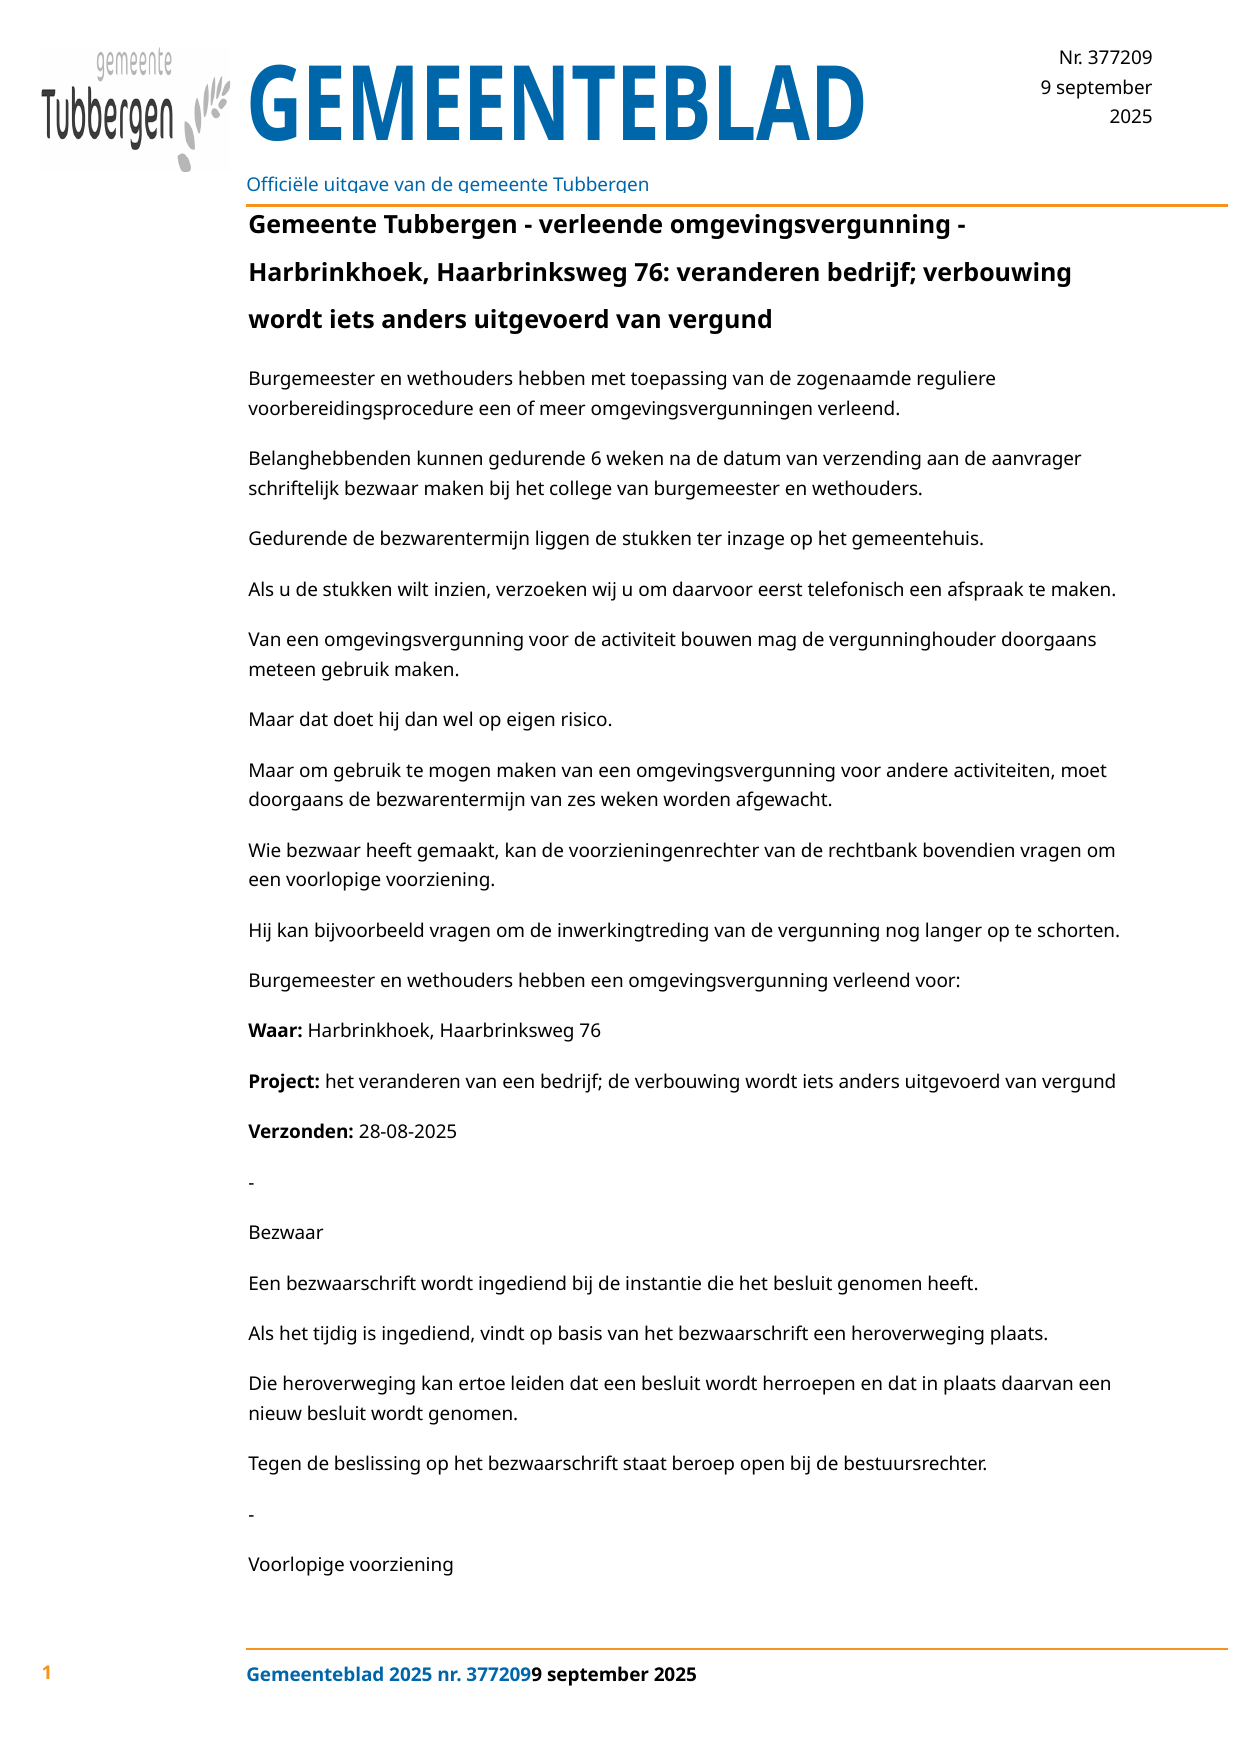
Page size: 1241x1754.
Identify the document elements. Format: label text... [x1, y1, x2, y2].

text Voorlopige voorziening [248, 1551, 1152, 1577]
text - [248, 1501, 1152, 1527]
picture [41, 47, 231, 172]
text Een bezwaarschrift wordt ingediend bij de instantie die het besluit genomen heeft. [248, 1270, 1152, 1295]
text Belanghebbenden kunnen gedurende 6 weken na de datum van verzending aan de aanvrager schriftelijk bezwaar maken bij het college van burgemeester en wethouders. [248, 446, 1152, 501]
text Wie bezwaar heeft gemaakt, kan de voorzieningenrechter van de rechtbank bovendien vragen om een voorlopige voorziening. [248, 837, 1152, 892]
text - [248, 1169, 1152, 1194]
text Maar om gebruik te mogen maken van een omgevingsvergunning voor andere activiteiten, moet doorgaans de bezwarentermijn van zes weken worden afgewacht. [248, 757, 1152, 812]
text Verzonden: 28-08-2025 [248, 1118, 1152, 1144]
text Van een omgevingsvergunning voor de activiteit bouwen mag de vergunninghouder doorgaans meteen gebruik maken. [248, 626, 1152, 682]
text Gedurende de bezwarentermijn liggen de stukken ter inzage op het gemeentehuis. [248, 526, 1152, 551]
text Bezwaar [248, 1219, 1152, 1245]
text Gemeente Tubbergen - verleende omgevingsvergunning - Harbrinkhoek, Haarbrinksweg 76: veranderen bedrijf; verbouwing wordt iets anders uitgevoerd van vergund [248, 207, 1152, 336]
text Burgemeester en wethouders hebben met toepassing van de zogenaamde reguliere voorbereidingsprocedure een of meer omgevingsvergunningen verleend. [248, 366, 1152, 421]
text Maar dat doet hij dan wel op eigen risico. [248, 706, 1152, 732]
text Project: het veranderen van een bedrijf; de verbouwing wordt iets anders uitgevoerd van vergund [248, 1068, 1152, 1094]
text Waar: Harbrinkhoek, Haarbrinksweg 76 [248, 1018, 1152, 1043]
text Als u de stukken wilt inzien, verzoeken wij u om daarvoor eerst telefonisch een afspraak te maken. [248, 576, 1152, 602]
text Die heroverweging kan ertoe leiden dat een besluit wordt herroepen en dat in plaats daarvan een nieuw besluit wordt genomen. [248, 1371, 1152, 1426]
text Tegen de beslissing op het bezwaarschrift staat beroep open bij de bestuursrechter. [248, 1451, 1152, 1476]
text Als het tijdig is ingediend, vindt op basis van het bezwaarschrift een heroverweging plaats. [248, 1320, 1152, 1346]
text Hij kan bijvoorbeeld vragen om de inwerkingtreding van de vergunning nog langer op te schorten. [248, 917, 1152, 942]
text Burgemeester en wethouders hebben een omgevingsvergunning verleend voor: [248, 967, 1152, 993]
